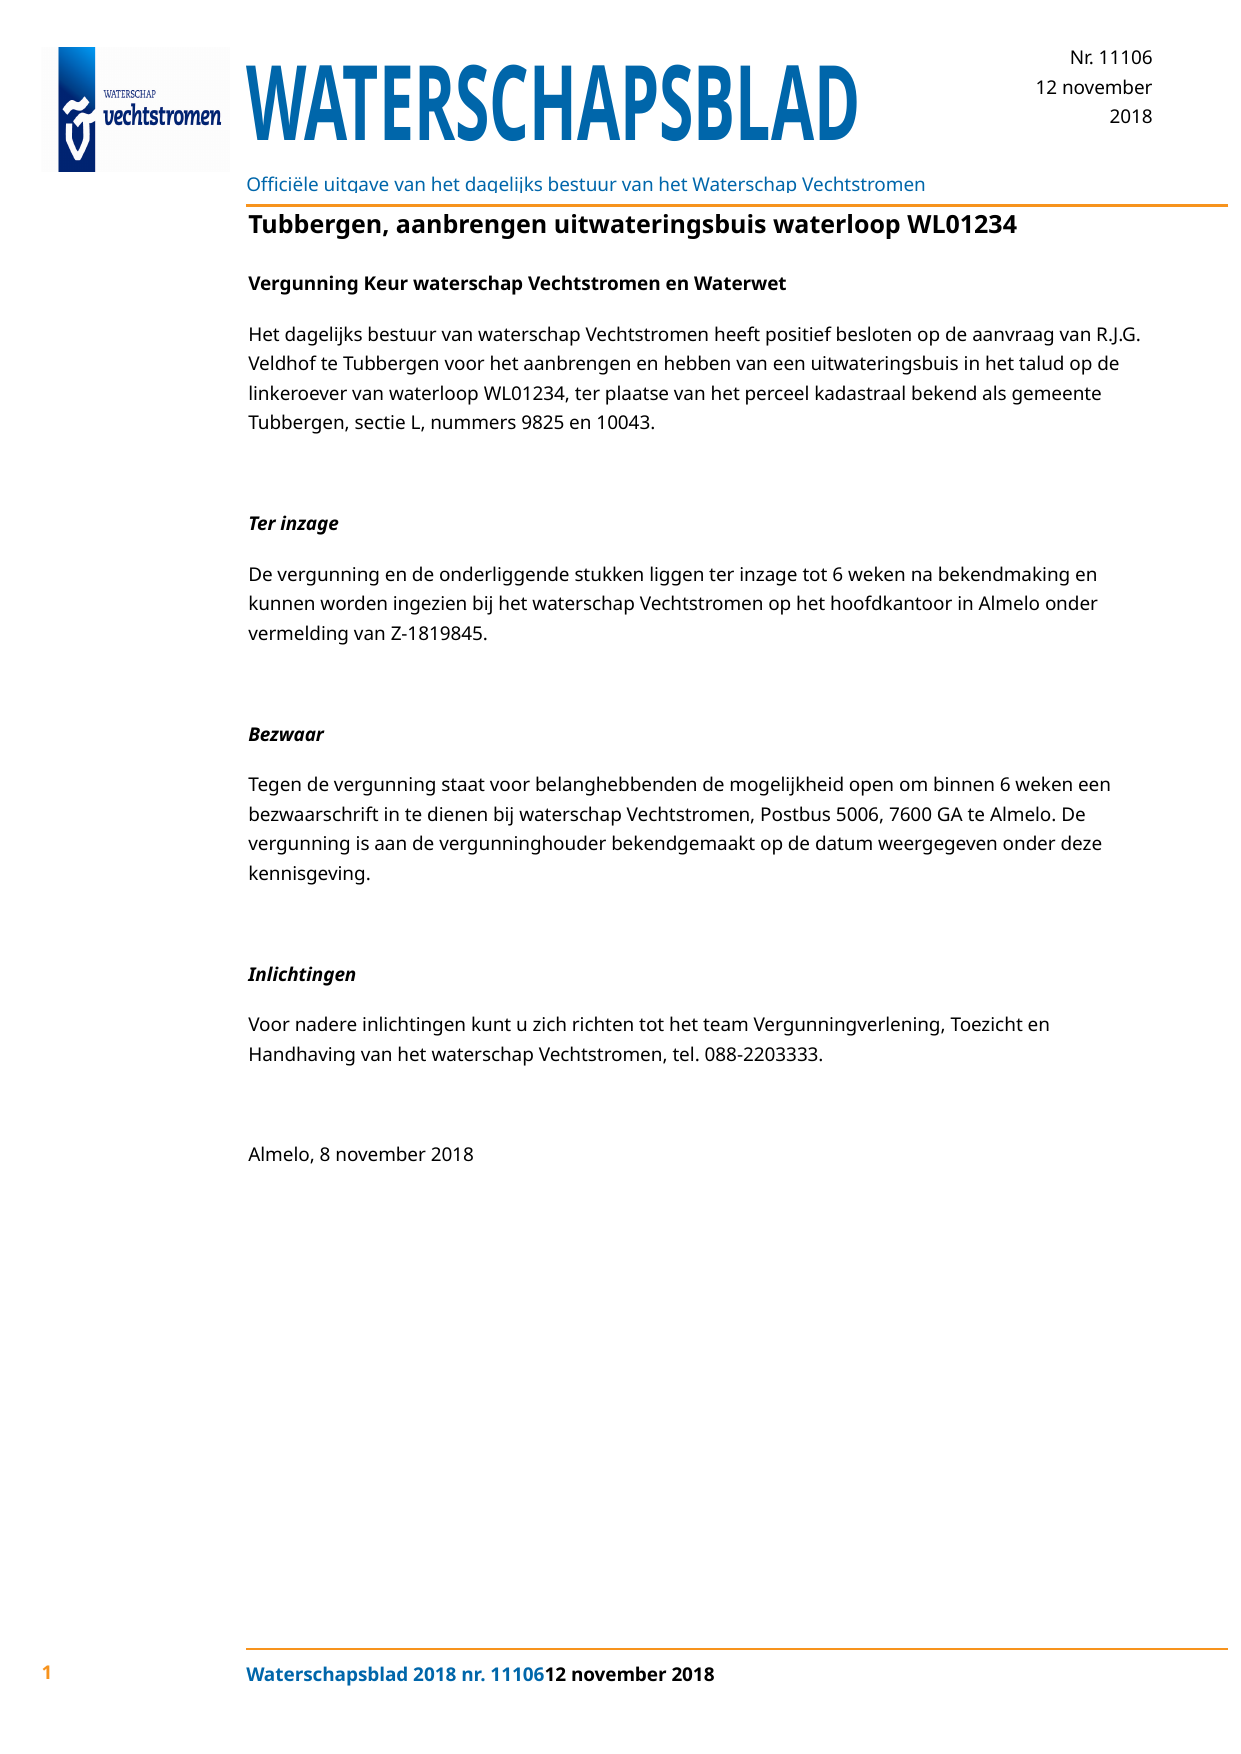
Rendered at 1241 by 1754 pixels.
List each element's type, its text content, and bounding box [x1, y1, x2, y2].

text Inlichtingen [248, 961, 1152, 986]
text Almelo, 8 november 2018 [248, 1142, 1152, 1167]
picture [41, 47, 231, 172]
text Het dagelijks bestuur van waterschap Vechtstromen heeft positief besloten op de aanvraag van R.J.G. Veldhof te Tubbergen voor het aanbrengen en hebben van een uitwateringsbuis in het talud op de linkeroever van waterloop WL01234, ter plaatse van het perceel kadastraal bekend als gemeente Tubbergen, sectie L, nummers 9825 en 10043. [248, 321, 1152, 435]
text Voor nadere inlichtingen kunt u zich richten tot het team Vergunningverlening, Toezicht en Handhaving van het waterschap Vechtstromen, tel. 088-2203333. [248, 1011, 1152, 1066]
text Tegen de vergunning staat voor belanghebbenden de mogelijkheid open om binnen 6 weken een bezwaarschrift in te dienen bij waterschap Vechtstromen, Postbus 5006, 7600 GA te Almelo. De vergunning is aan de vergunninghouder bekendgemaakt op de datum weergegeven onder deze kennisgeving. [248, 771, 1152, 886]
text Tubbergen, aanbrengen uitwateringsbuis waterloop WL01234 [248, 207, 1152, 241]
text Bezwaar [248, 721, 1152, 746]
text Ter inzage [248, 510, 1152, 536]
text De vergunning en de onderliggende stukken liggen ter inzage tot 6 weken na bekendmaking en kunnen worden ingezien bij het waterschap Vechtstromen op het hoofdkantoor in Almelo onder vermelding van Z-1819845. [248, 561, 1152, 646]
text Vergunning Keur waterschap Vechtstromen en Waterwet [248, 270, 1152, 296]
